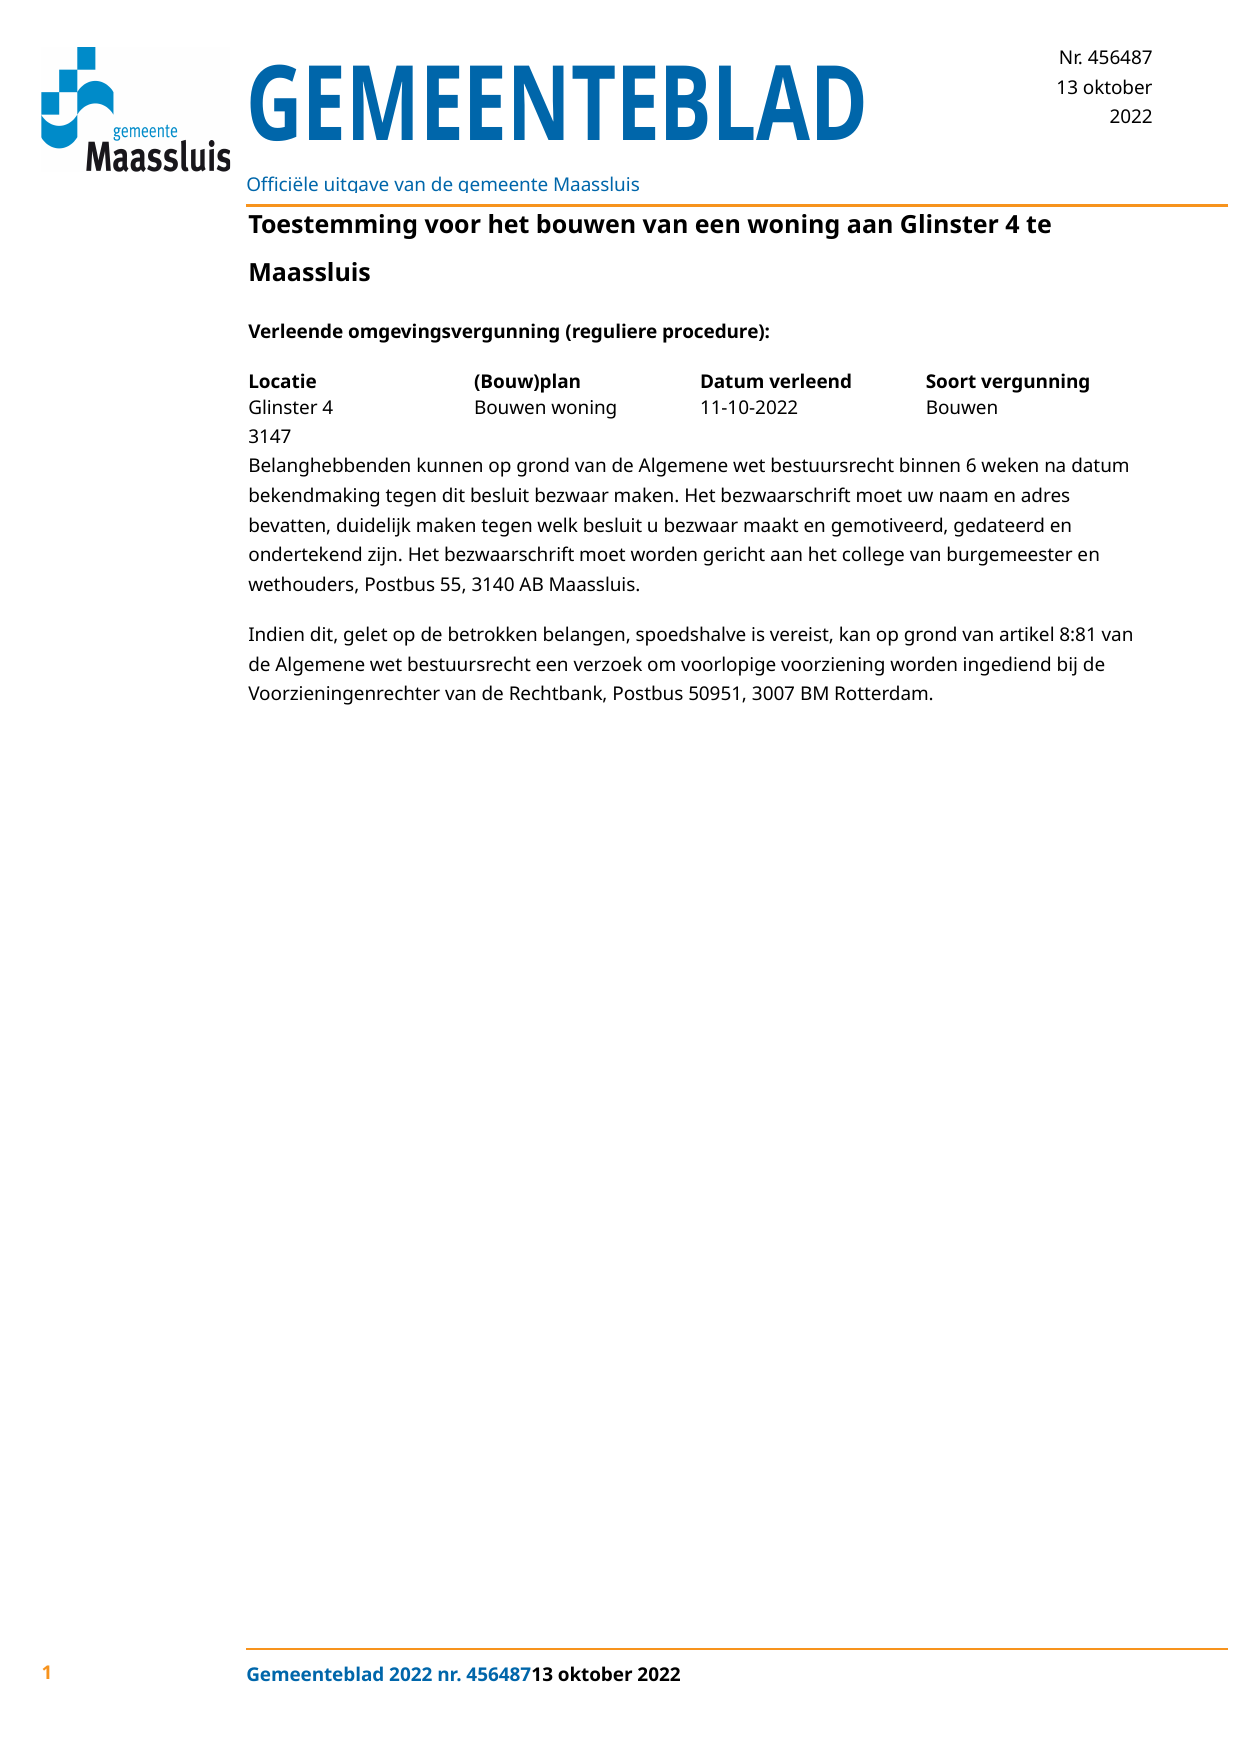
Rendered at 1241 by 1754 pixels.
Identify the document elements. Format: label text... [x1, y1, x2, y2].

picture [41, 47, 77, 92]
text Indien dit, gelet op de betrokken belangen, spoedshalve is vereist, kan op grond van artikel 8:81 van de Algemene wet bestuursrecht een verzoek om voorlopige voorziening worden ingediend bij de Voorzieningenrechter van de Rechtbank, Postbus 50951, 3007 BM Rotterdam. [248, 621, 1152, 706]
table_cell 11-10-2022 [700, 394, 926, 449]
text Belanghebbenden kunnen op grond van de Algemene wet bestuursrecht binnen 6 weken na datum bekendmaking tegen dit besluit bezwaar maken. Het bezwaarschrift moet uw naam en adres bevatten, duidelijk maken tegen welk besluit u bezwaar maakt en gemotiveerd, gedateerd en ondertekend zijn. Het bezwaarschrift moet worden gericht aan het college van burgemeester en wethouders, Postbus 55, 3140 AB Maassluis. [248, 453, 1152, 597]
picture [41, 47, 231, 172]
table_header Datum verleend [700, 369, 926, 394]
text Verleende omgevingsvergunning (reguliere procedure): [248, 318, 1152, 344]
table_cell Bouwen woning [474, 394, 700, 449]
text Toestemming voor het bouwen van een woning aan Glinster 4 te Maassluis [248, 207, 1152, 288]
table_header (Bouw)plan [474, 369, 700, 394]
table_cell Glinster 4 3147 [248, 394, 474, 449]
table_header Soort vergunning [926, 369, 1152, 394]
table_header Locatie [248, 369, 474, 394]
table_cell Bouwen [926, 394, 1152, 449]
